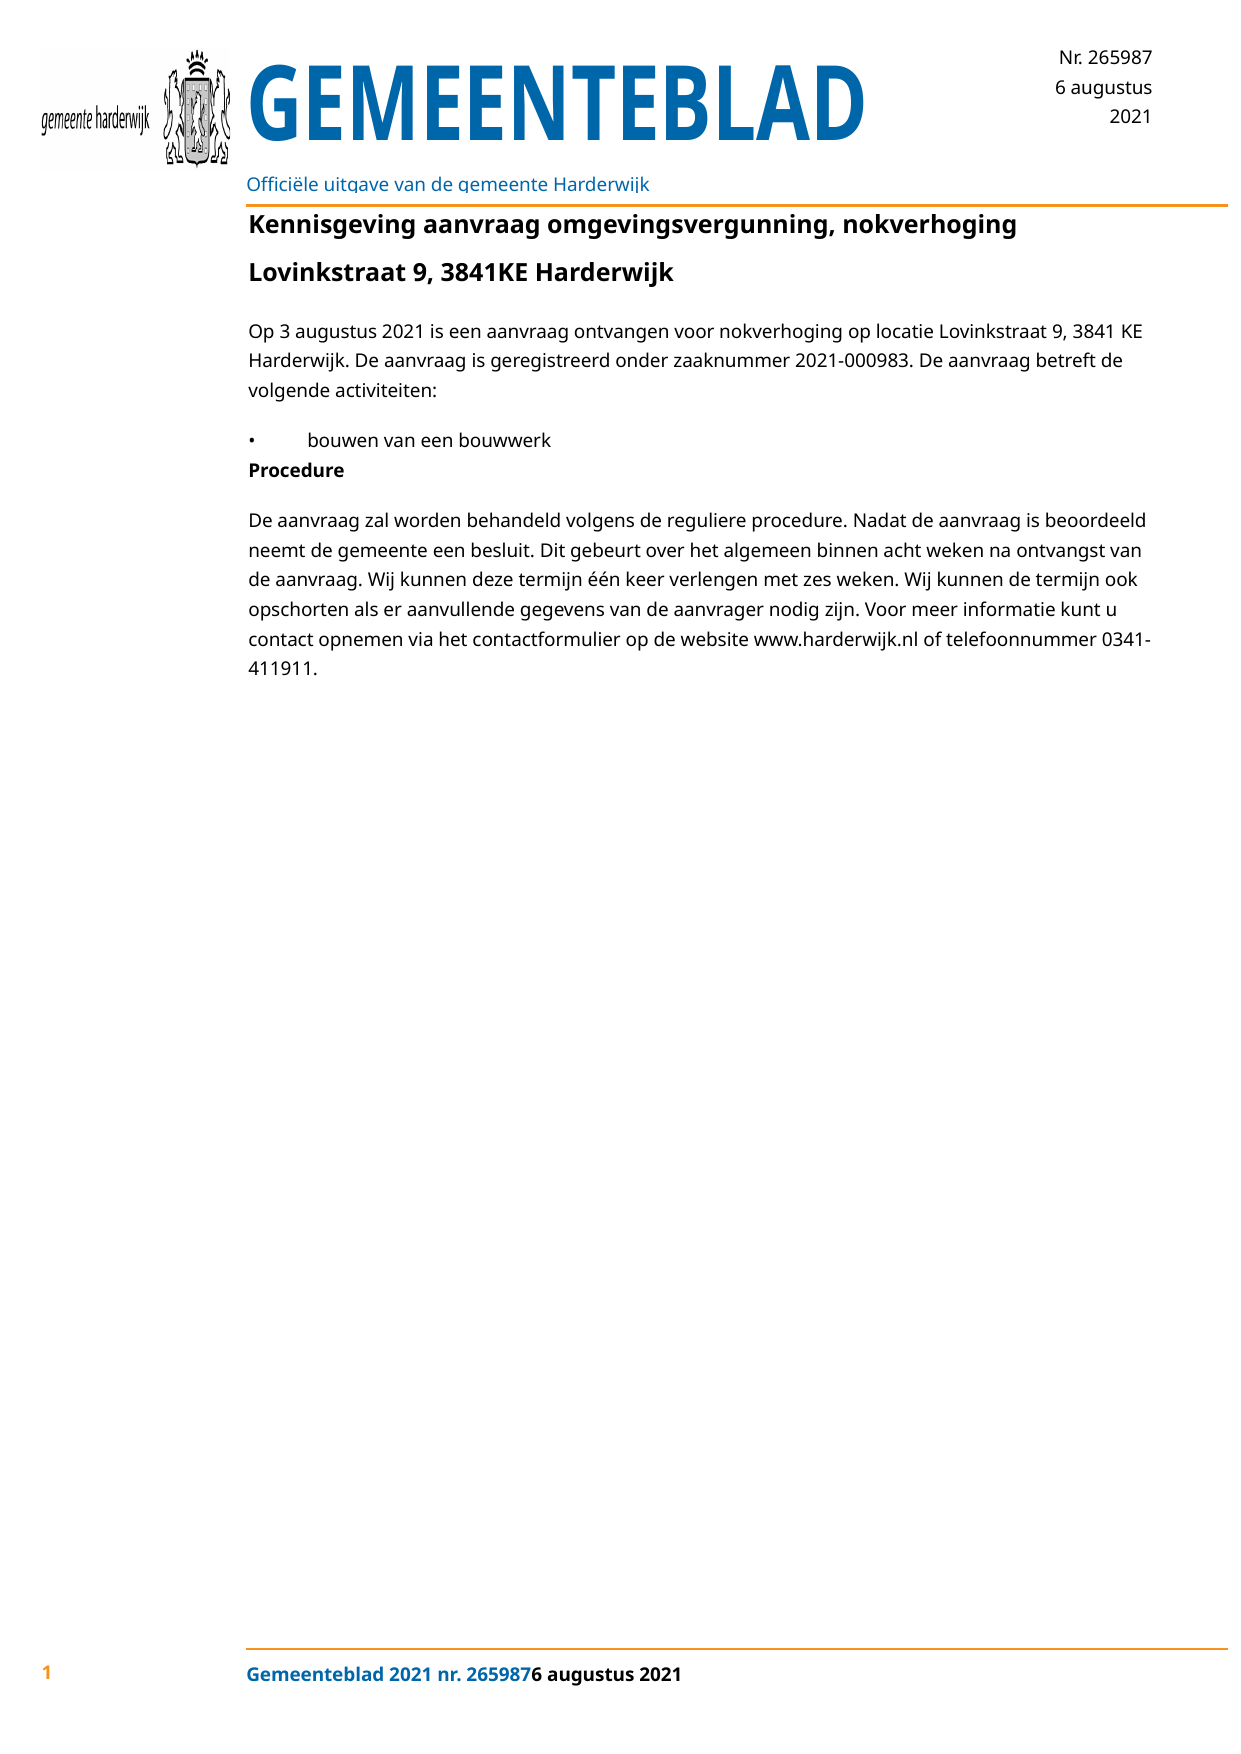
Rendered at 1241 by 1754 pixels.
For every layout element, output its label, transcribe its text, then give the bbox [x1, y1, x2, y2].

picture [41, 47, 231, 172]
text Procedure [248, 457, 1152, 483]
text De aanvraag zal worden behandeld volgens de reguliere procedure. Nadat de aanvraag is beoordeeld neemt de gemeente een besluit. Dit gebeurt over het algemeen binnen acht weken na ontvangst van de aanvraag. Wij kunnen deze termijn één keer verlengen met zes weken. Wij kunnen de termijn ook opschorten als er aanvullende gegevens van de aanvrager nodig zijn. Voor meer informatie kunt u contact opnemen via het contactformulier op de website www.harderwijk.nl of telefoonnummer 0341-411911. [248, 507, 1152, 681]
text Kennisgeving aanvraag omgevingsvergunning, nokverhoging Lovinkstraat 9, 3841KE Harderwijk [248, 207, 1152, 288]
text Op 3 augustus 2021 is een aanvraag ontvangen voor nokverhoging op locatie Lovinkstraat 9, 3841 KE Harderwijk. De aanvraag is geregistreerd onder zaaknummer 2021-000983. De aanvraag betreft de volgende activiteiten: [248, 318, 1152, 403]
list bouwen van een bouwwerk [248, 427, 1152, 453]
